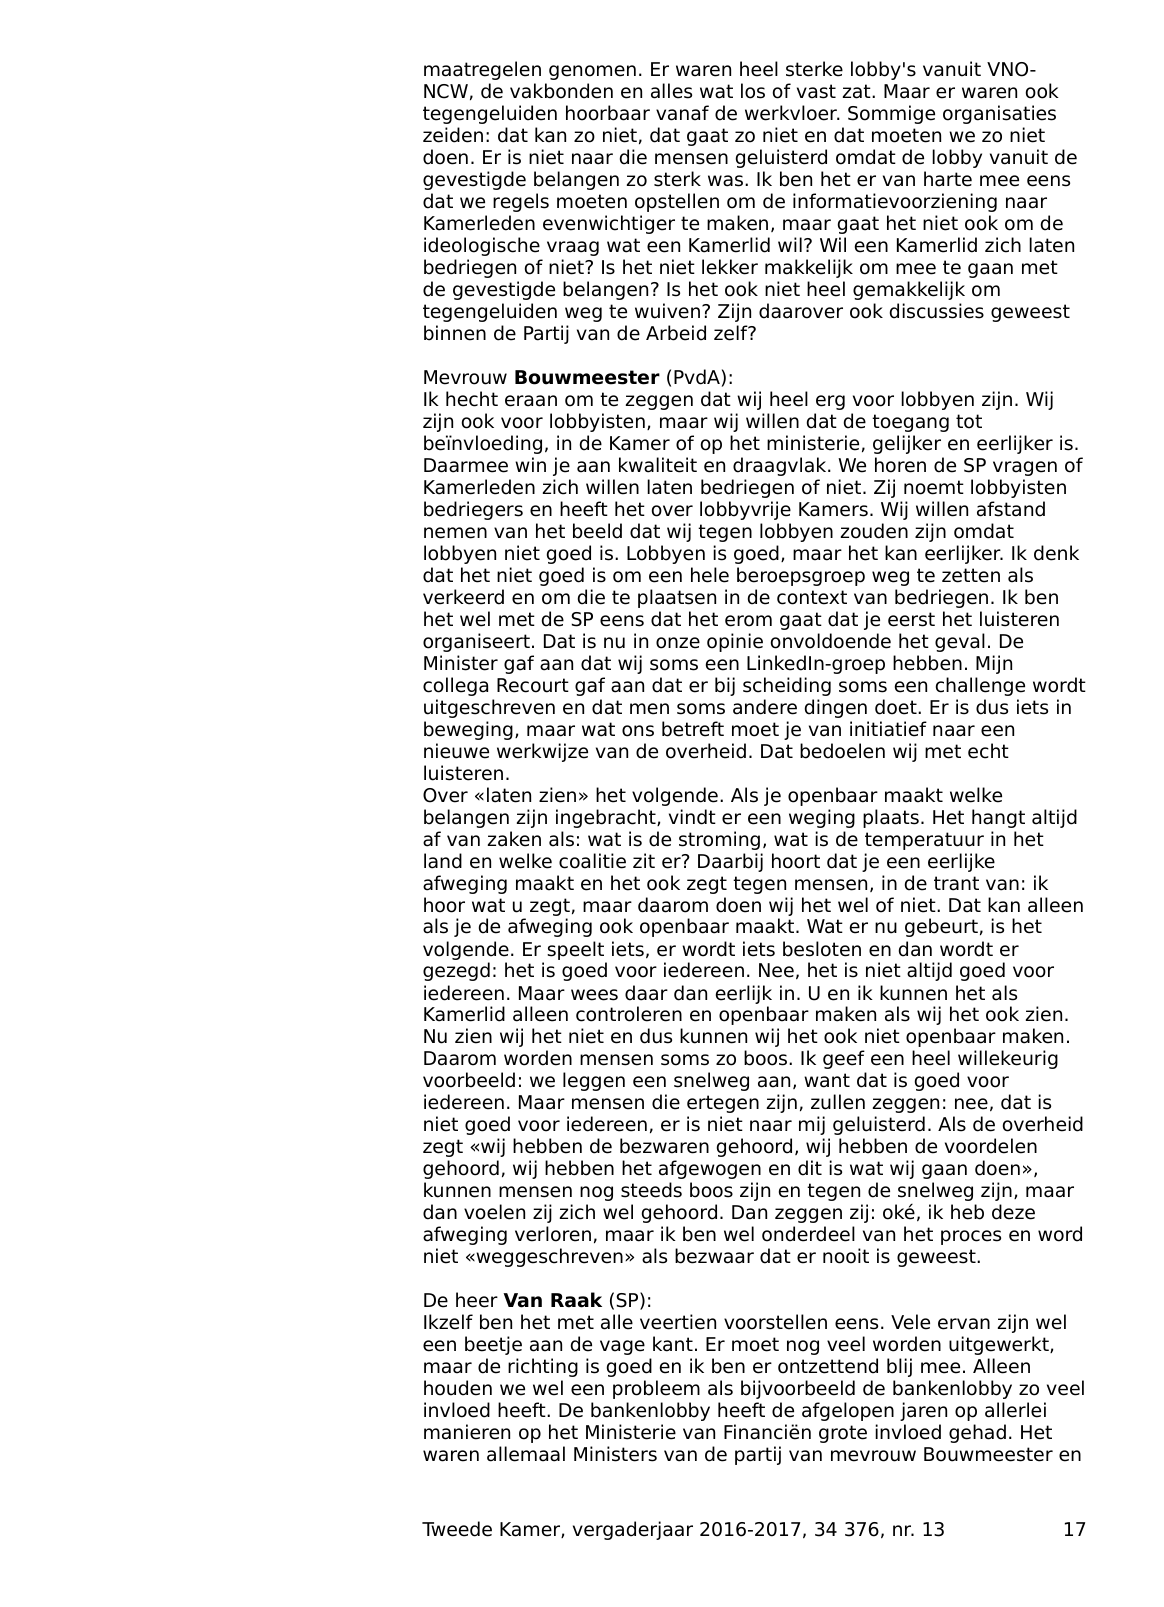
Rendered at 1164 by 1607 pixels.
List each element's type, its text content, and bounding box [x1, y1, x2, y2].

text De heer Van Raak (SP): [422, 1290, 1087, 1312]
text maatregelen genomen. Er waren heel sterke lobby's vanuit VNO-NCW, de vakbonden en alles wat los of vast zat. Maar er waren ook tegengeluiden hoorbaar vanaf de werkvloer. Sommige organisaties zeiden: dat kan zo niet, dat gaat zo niet en dat moeten we zo niet doen. Er is niet naar die mensen geluisterd omdat de lobby vanuit de gevestigde belangen zo sterk was. Ik ben het er van harte mee eens dat we regels moeten opstellen om de informatievoorziening naar Kamerleden evenwichtiger te maken, maar gaat het niet ook om de ideologische vraag wat een Kamerlid wil? Wil een Kamerlid zich laten bedriegen of niet? Is het niet lekker makkelijk om mee te gaan met de gevestigde belangen? Is het ook niet heel gemakkelijk om tegengeluiden weg te wuiven? Zijn daarover ook discussies geweest binnen de Partij van de Arbeid zelf? [422, 59, 1087, 345]
text Mevrouw Bouwmeester (PvdA): [422, 367, 1087, 389]
text Ik hecht eraan om te zeggen dat wij heel erg voor lobbyen zijn. Wij zijn ook voor lobbyisten, maar wij willen dat de toegang tot beïnvloeding, in de Kamer of op het ministerie, gelijker en eerlijker is. Daarmee win je aan kwaliteit en draagvlak. We horen de SP vragen of Kamerleden zich willen laten bedriegen of niet. Zij noemt lobbyisten bedriegers en heeft het over lobbyvrije Kamers. Wij willen afstand nemen van het beeld dat wij tegen lobbyen zouden zijn omdat lobbyen niet goed is. Lobbyen is goed, maar het kan eerlijker. Ik denk dat het niet goed is om een hele beroepsgroep weg te zetten als verkeerd en om die te plaatsen in de context van bedriegen. Ik ben het wel met de SP eens dat het erom gaat dat je eerst het luisteren organiseert. Dat is nu in onze opinie onvoldoende het geval. De Minister gaf aan dat wij soms een LinkedIn-groep hebben. Mijn collega Recourt gaf aan dat er bij scheiding soms een challenge wordt uitgeschreven en dat men soms andere dingen doet. Er is dus iets in beweging, maar wat ons betreft moet je van initiatief naar een nieuwe werkwijze van de overheid. Dat bedoelen wij met echt luisteren. [422, 389, 1087, 784]
text Ikzelf ben het met alle veertien voorstellen eens. Vele ervan zijn wel een beetje aan de vage kant. Er moet nog veel worden uitgewerkt, maar de richting is goed en ik ben er ontzettend blij mee. Alleen houden we wel een probleem als bijvoorbeeld de bankenlobby zo veel invloed heeft. De bankenlobby heeft de afgelopen jaren op allerlei manieren op het Ministerie van Financiën grote invloed gehad. Het waren allemaal Ministers van de partij van mevrouw Bouwmeester en [422, 1312, 1087, 1466]
text Over «laten zien» het volgende. Als je openbaar maakt welke belangen zijn ingebracht, vindt er een weging plaats. Het hangt altijd af van zaken als: wat is de stroming, wat is de temperatuur in het land en welke coalitie zit er? Daarbij hoort dat je een eerlijke afweging maakt en het ook zegt tegen mensen, in de trant van: ik hoor wat u zegt, maar daarom doen wij het wel of niet. Dat kan alleen als je de afweging ook openbaar maakt. Wat er nu gebeurt, is het volgende. Er speelt iets, er wordt iets besloten en dan wordt er gezegd: het is goed voor iedereen. Nee, het is niet altijd goed voor iedereen. Maar wees daar dan eerlijk in. U en ik kunnen het als Kamerlid alleen controleren en openbaar maken als wij het ook zien. Nu zien wij het niet en dus kunnen wij het ook niet openbaar maken. Daarom worden mensen soms zo boos. Ik geef een heel willekeurig voorbeeld: we leggen een snelweg aan, want dat is goed voor iedereen. Maar mensen die ertegen zijn, zullen zeggen: nee, dat is niet goed voor iedereen, er is niet naar mij geluisterd. Als de overheid zegt «wij hebben de bezwaren gehoord, wij hebben de voordelen gehoord, wij hebben het afgewogen en dit is wat wij gaan doen», kunnen mensen nog steeds boos zijn en tegen de snelweg zijn, maar dan voelen zij zich wel gehoord. Dan zeggen zij: oké, ik heb deze afweging verloren, maar ik ben wel onderdeel van het proces en word niet «weggeschreven» als bezwaar dat er nooit is geweest. [422, 784, 1087, 1268]
